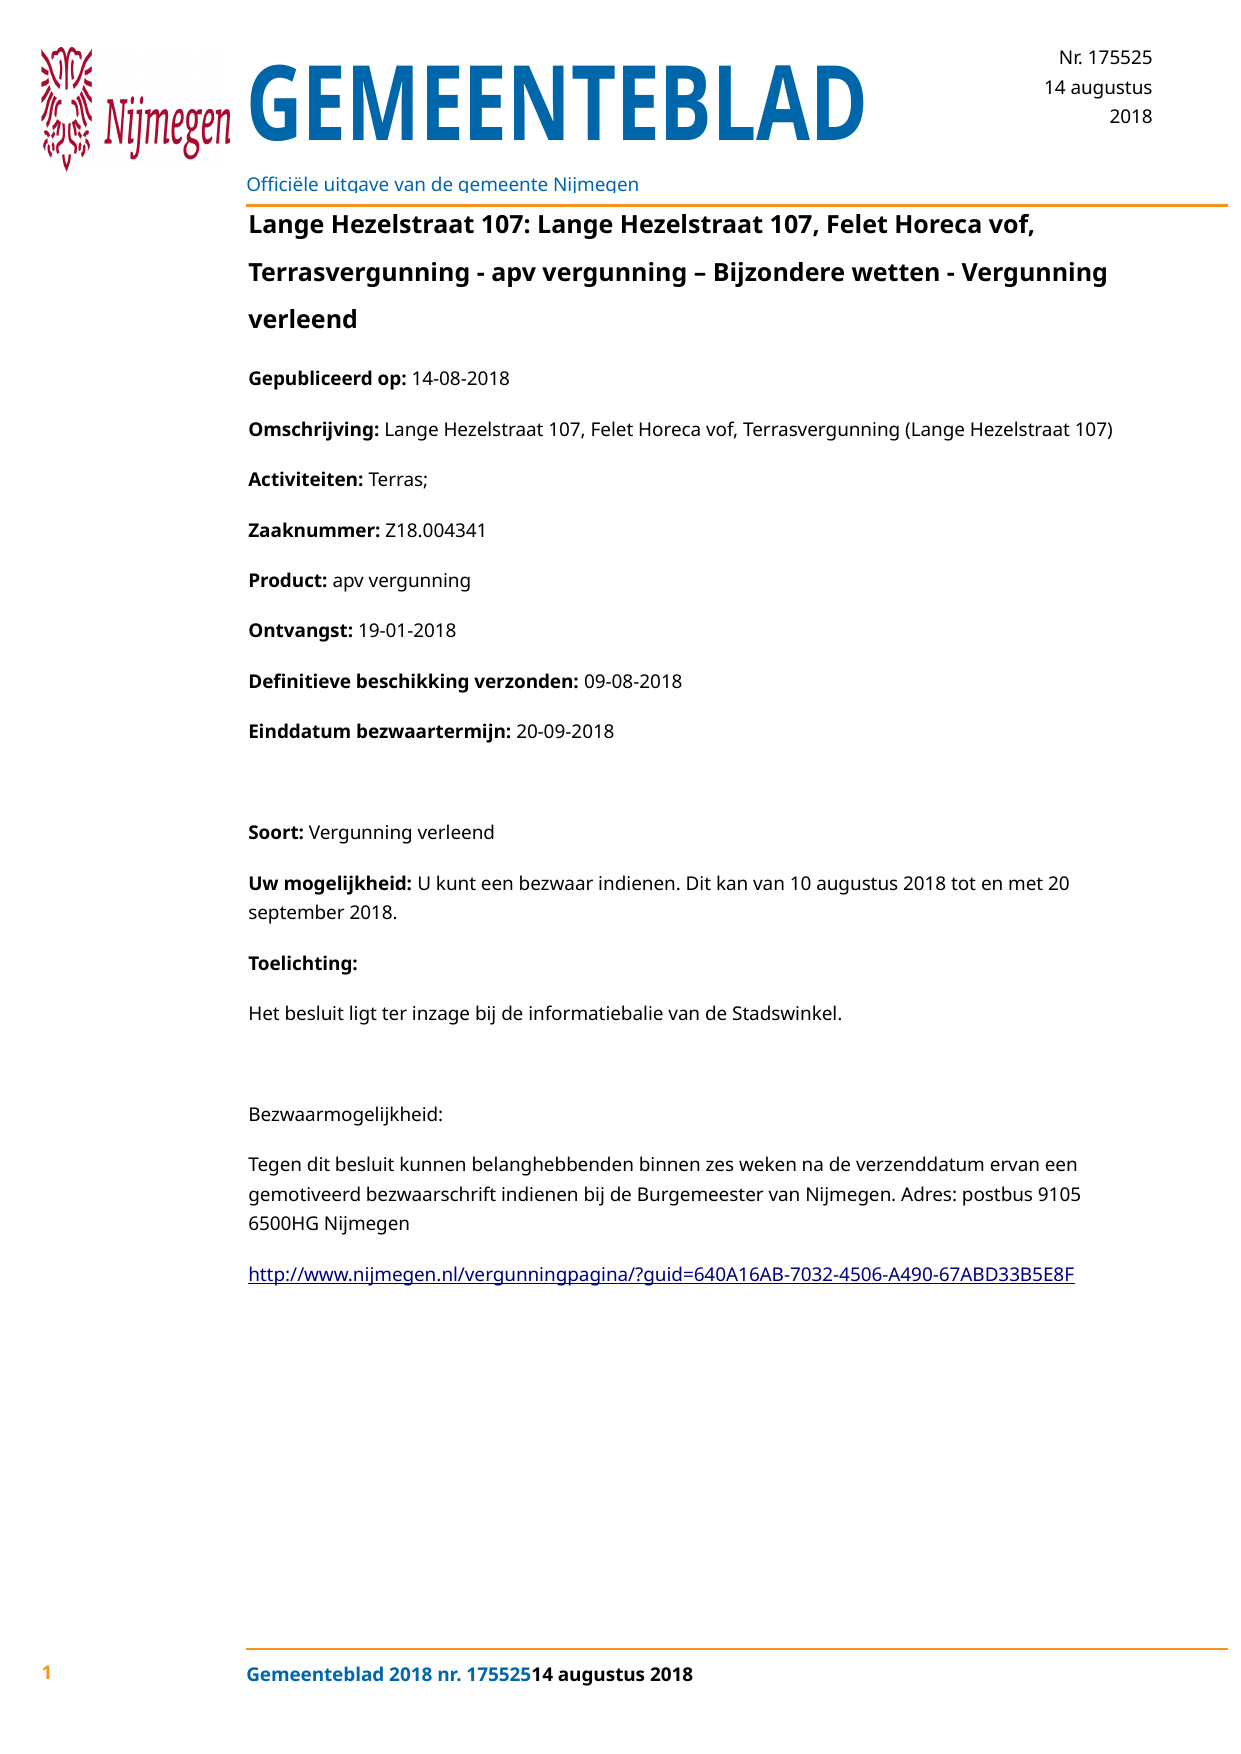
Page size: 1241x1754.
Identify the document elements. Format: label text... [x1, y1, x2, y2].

text Omschrijving: Lange Hezelstraat 107, Felet Horeca vof, Terrasvergunning (Lange Hezelstraat 107) [248, 416, 1152, 442]
text Uw mogelijkheid: U kunt een bezwaar indienen. Dit kan van 10 augustus 2018 tot en met 20 september 2018. [248, 870, 1152, 925]
text Einddatum bezwaartermijn: 20-09-2018 [248, 718, 1152, 744]
text Definitieve beschikking verzonden: 09-08-2018 [248, 668, 1152, 694]
text Soort: Vergunning verleend [248, 819, 1152, 845]
text Lange Hezelstraat 107: Lange Hezelstraat 107, Felet Horeca vof, Terrasvergunning - apv vergunning – Bijzondere wetten - Vergunning verleend [248, 207, 1152, 336]
text Het besluit ligt ter inzage bij de informatiebalie van de Stadswinkel. [248, 1000, 1152, 1026]
text Bezwaarmogelijkheid: [248, 1101, 1152, 1127]
text Product: apv vergunning [248, 567, 1152, 593]
text Activiteiten: Terras; [248, 466, 1152, 492]
text Ontvangst: 19-01-2018 [248, 618, 1152, 643]
text Toelichting: [248, 950, 1152, 975]
text Gepubliceerd op: 14-08-2018 [248, 366, 1152, 391]
text http://www.nijmegen.nl/vergunningpagina/?guid=640A16AB-7032-4506-A490-67ABD33B5E8F [248, 1261, 1152, 1287]
picture [41, 47, 231, 172]
text Zaaknummer: Z18.004341 [248, 517, 1152, 542]
text Tegen dit besluit kunnen belanghebbenden binnen zes weken na de verzenddatum ervan een gemotiveerd bezwaarschrift indienen bij de Burgemeester van Nijmegen. Adres: postbus 9105 6500HG Nijmegen [248, 1151, 1152, 1236]
